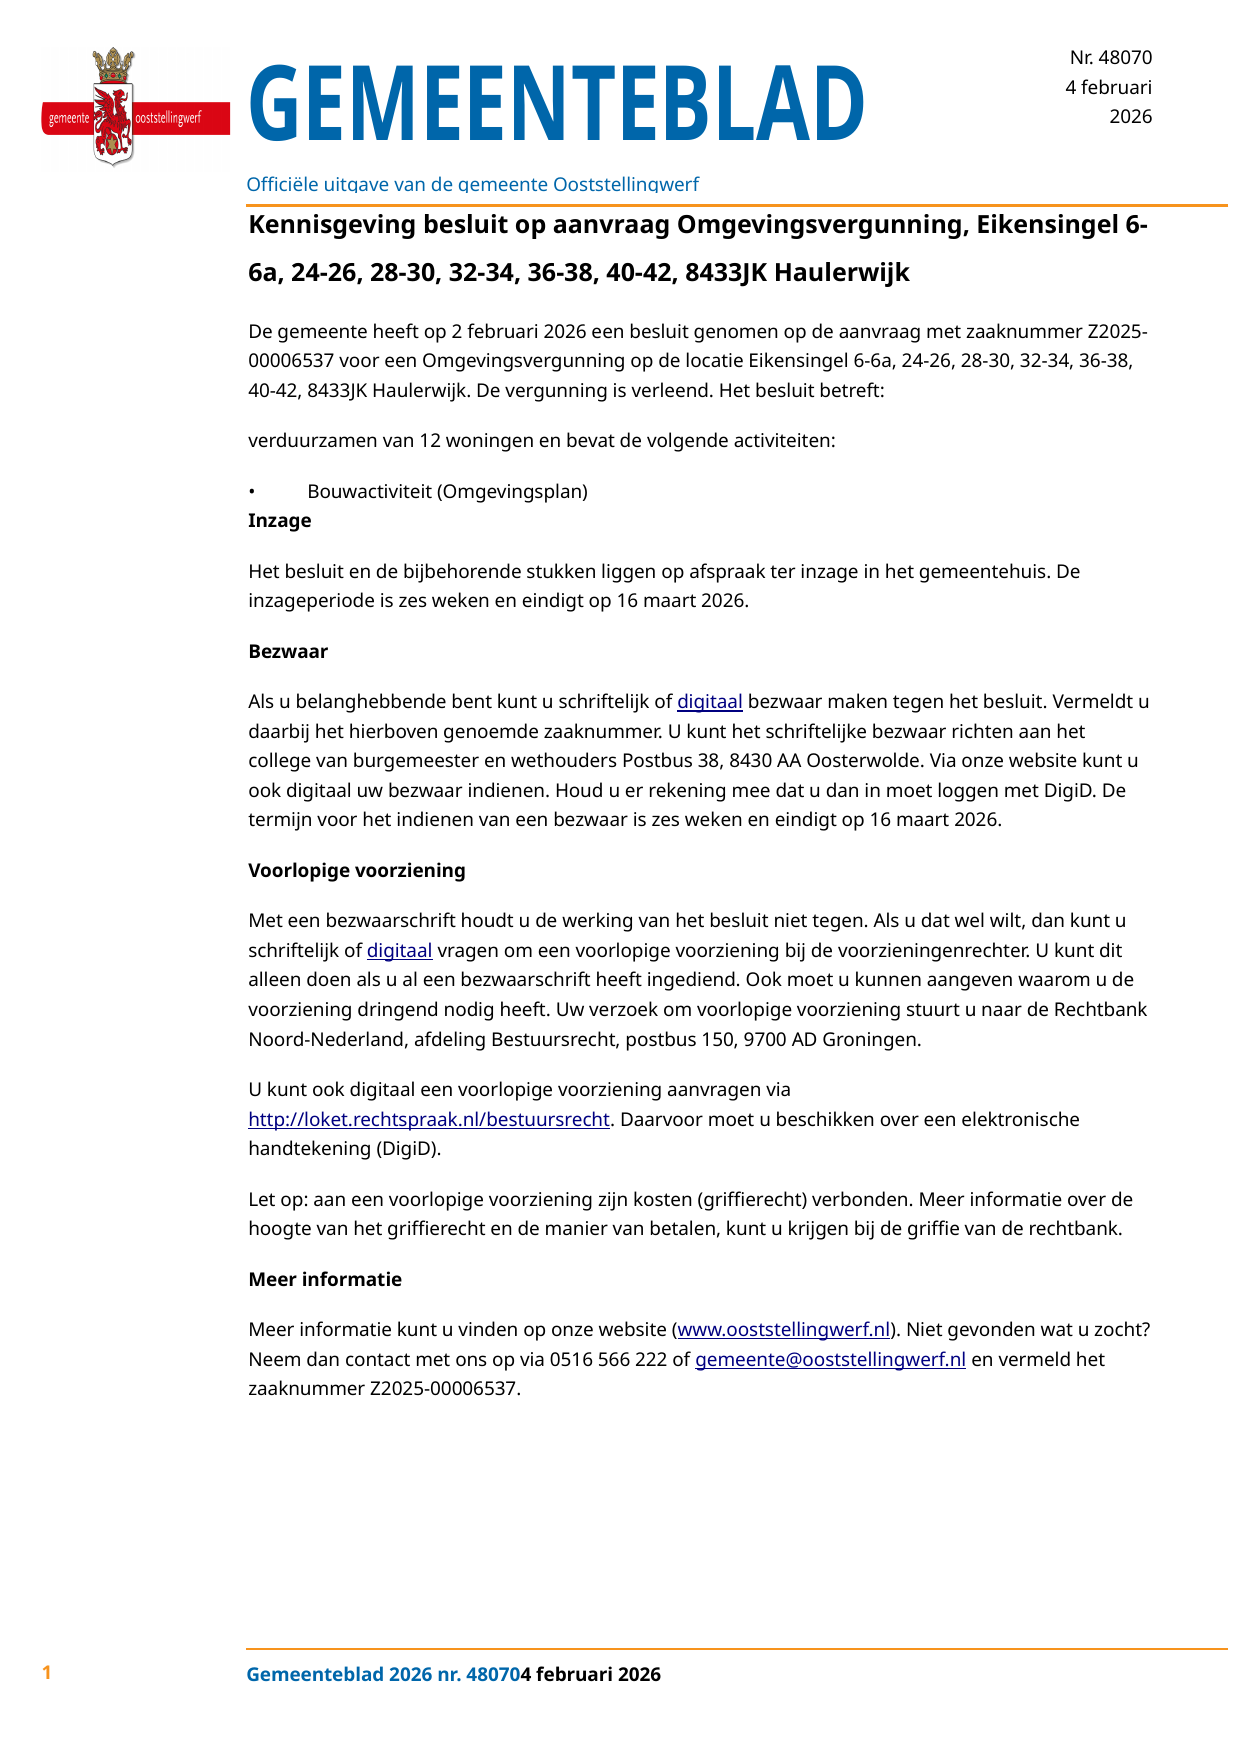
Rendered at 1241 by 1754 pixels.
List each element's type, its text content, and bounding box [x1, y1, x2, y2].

text De gemeente heeft op 2 februari 2026 een besluit genomen op de aanvraag met zaaknummer Z2025-00006537 voor een Omgevingsvergunning op de locatie Eikensingel 6-6a, 24-26, 28-30, 32-34, 36-38, 40-42, 8433JK Haulerwijk. De vergunning is verleend. Het besluit betreft: [248, 318, 1152, 403]
text Inzage [248, 507, 1152, 533]
list Bouwactiviteit (Omgevingsplan) [248, 478, 1152, 504]
text Bezwaar [248, 638, 1152, 664]
text Voorlopige voorziening [248, 857, 1152, 883]
picture [41, 47, 231, 172]
text verduurzamen van 12 woningen en bevat de volgende activiteiten: [248, 427, 1152, 453]
text Let op: aan een voorlopige voorziening zijn kosten (griffierecht) verbonden. Meer informatie over de hoogte van het griffierecht en de manier van betalen, kunt u krijgen bij de griffie van de rechtbank. [248, 1186, 1152, 1241]
text U kunt ook digitaal een voorlopige voorziening aanvragen via http://loket.rechtspraak.nl/bestuursrecht. Daarvoor moet u beschikken over een elektronische handtekening (DigiD). [248, 1076, 1152, 1161]
text Meer informatie kunt u vinden op onze website (www.ooststellingwerf.nl). Niet gevonden wat u zocht? Neem dan contact met ons op via 0516 566 222 of gemeente@ooststellingwerf.nl en vermeld het zaaknummer Z2025-00006537. [248, 1316, 1152, 1401]
text Meer informatie [248, 1266, 1152, 1292]
text Als u belanghebbende bent kunt u schriftelijk of digitaal bezwaar maken tegen het besluit. Vermeldt u daarbij het hierboven genoemde zaaknummer. U kunt het schriftelijke bezwaar richten aan het college van burgemeester en wethouders Postbus 38, 8430 AA Oosterwolde. Via onze website kunt u ook digitaal uw bezwaar indienen. Houd u er rekening mee dat u dan in moet loggen met DigiD. De termijn voor het indienen van een bezwaar is zes weken en eindigt op 16 maart 2026. [248, 688, 1152, 832]
text Kennisgeving besluit op aanvraag Omgevingsvergunning, Eikensingel 6-6a, 24-26, 28-30, 32-34, 36-38, 40-42, 8433JK Haulerwijk [248, 207, 1152, 288]
text Met een bezwaarschrift houdt u de werking van het besluit niet tegen. Als u dat wel wilt, dan kunt u schriftelijk of digitaal vragen om een voorlopige voorziening bij de voorzieningenrechter. U kunt dit alleen doen als u al een bezwaarschrift heeft ingediend. Ook moet u kunnen aangeven waarom u de voorziening dringend nodig heeft. Uw verzoek om voorlopige voorziening stuurt u naar de Rechtbank Noord-Nederland, afdeling Bestuursrecht, postbus 150, 9700 AD Groningen. [248, 907, 1152, 1052]
text Het besluit en de bijbehorende stukken liggen op afspraak ter inzage in het gemeentehuis. De inzageperiode is zes weken en eindigt op 16 maart 2026. [248, 558, 1152, 613]
